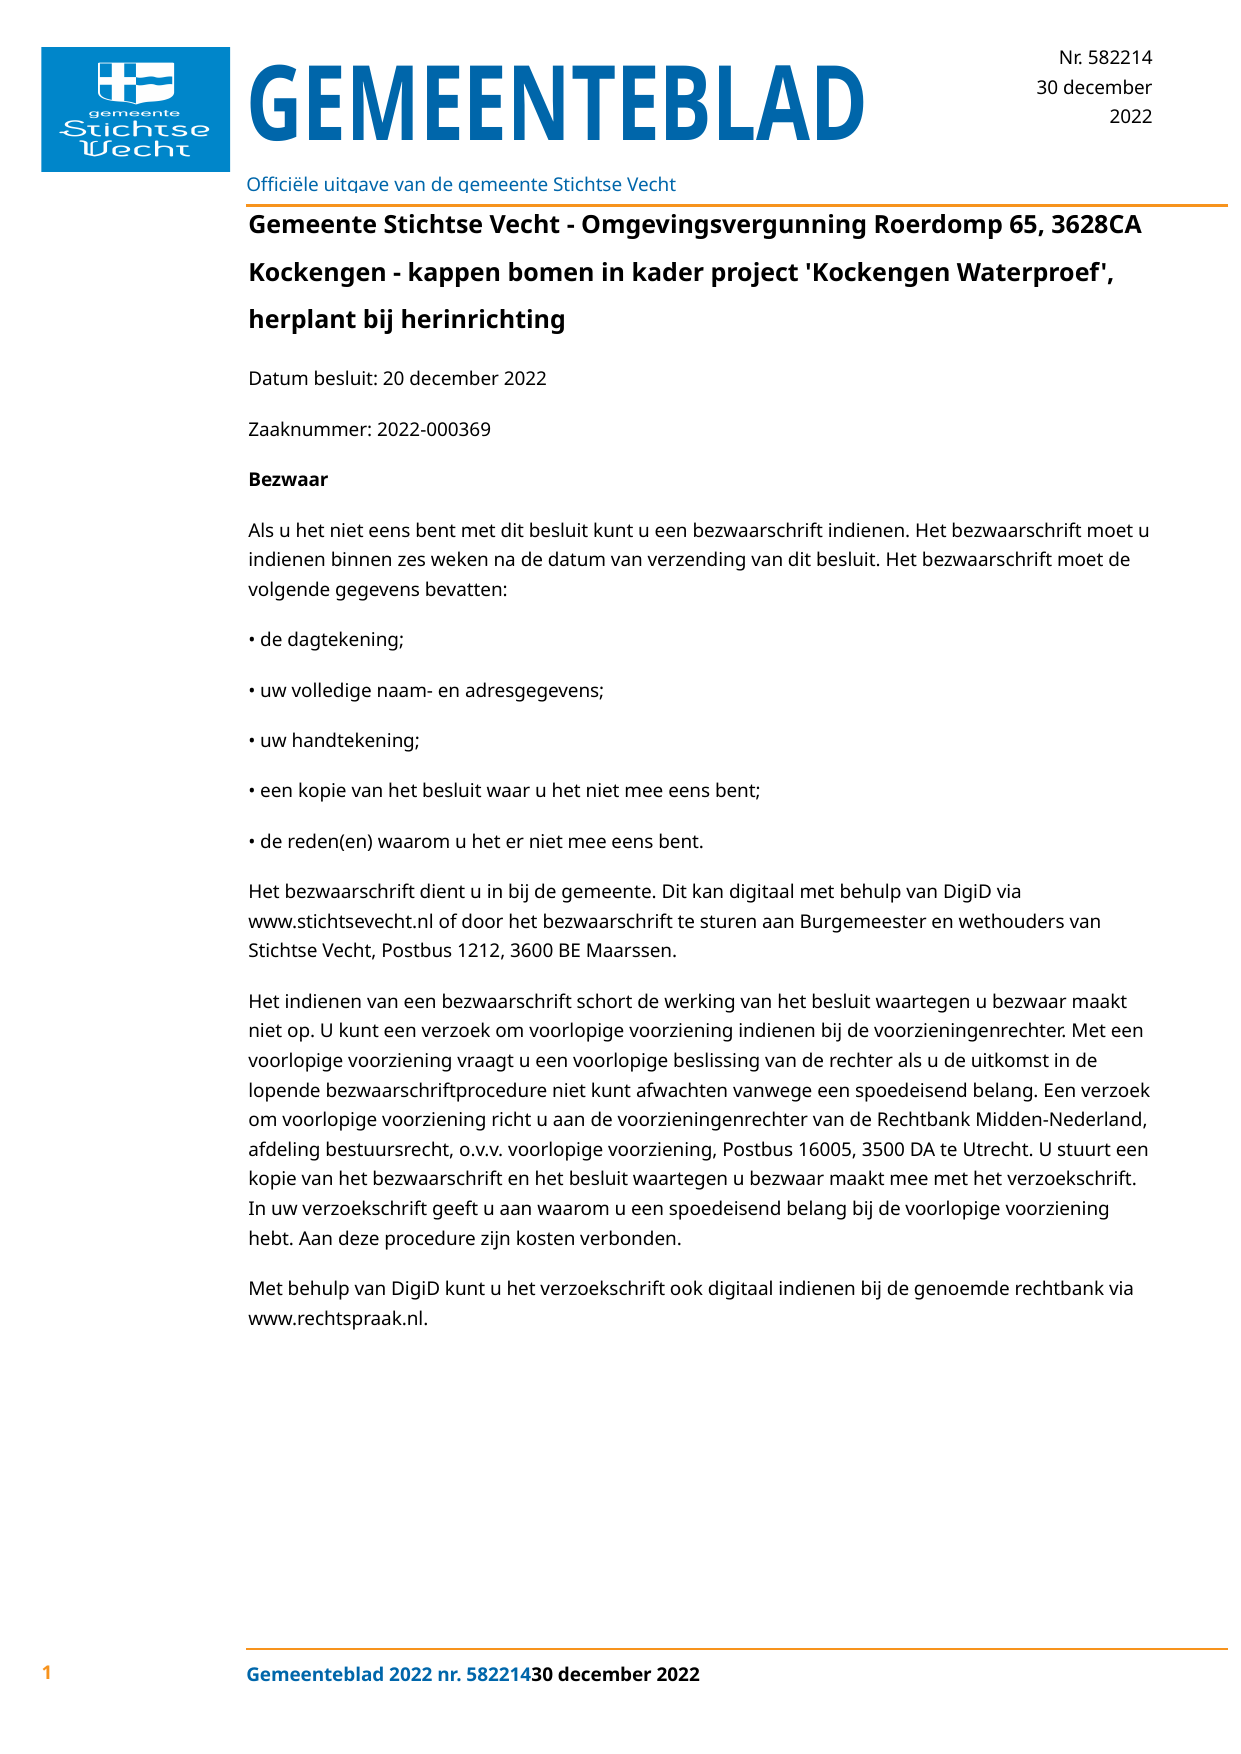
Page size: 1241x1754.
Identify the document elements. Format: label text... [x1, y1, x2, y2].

text Zaaknummer: 2022-000369 [248, 416, 1152, 442]
text Met behulp van DigiD kunt u het verzoekschrift ook digitaal indienen bij de genoemde rechtbank via www.rechtspraak.nl. [248, 1275, 1152, 1330]
text Datum besluit: 20 december 2022 [248, 366, 1152, 391]
text Het indienen van een bezwaarschrift schort de werking van het besluit waartegen u bezwaar maakt niet op. U kunt een verzoek om voorlopige voorziening indienen bij de voorzieningenrechter. Met een voorlopige voorziening vraagt u een voorlopige beslissing van de rechter als u de uitkomst in de lopende bezwaarschriftprocedure niet kunt afwachten vanwege een spoedeisend belang. Een verzoek om voorlopige voorziening richt u aan de voorzieningenrechter van de Rechtbank Midden-Nederland, afdeling bestuursrecht, o.v.v. voorlopige voorziening, Postbus 16005, 3500 DA te Utrecht. U stuurt een kopie van het bezwaarschrift en het besluit waartegen u bezwaar maakt mee met het verzoekschrift. In uw verzoekschrift geeft u aan waarom u een spoedeisend belang bij de voorlopige voorziening hebt. Aan deze procedure zijn kosten verbonden. [248, 988, 1152, 1250]
text Als u het niet eens bent met dit besluit kunt u een bezwaarschrift indienen. Het bezwaarschrift moet u indienen binnen zes weken na de datum van verzending van dit besluit. Het bezwaarschrift moet de volgende gegevens bevatten: [248, 517, 1152, 602]
text • de dagtekening; [248, 626, 1152, 652]
picture [137, 63, 174, 103]
text • uw handtekening; [248, 727, 1152, 753]
text Het bezwaarschrift dient u in bij de gemeente. Dit kan digitaal met behulp van DigiD via www.stichtsevecht.nl of door het bezwaarschrift te sturen aan Burgemeester en wethouders van Stichtse Vecht, Postbus 1212, 3600 BE Maarssen. [248, 878, 1152, 963]
picture [99, 63, 135, 101]
text • uw volledige naam- en adresgegevens; [248, 677, 1152, 702]
text • de reden(en) waarom u het er niet mee eens bent. [248, 828, 1152, 854]
text Gemeente Stichtse Vecht - Omgevingsvergunning Roerdomp 65, 3628CA Kockengen - kappen bomen in kader project 'Kockengen Waterproef', herplant bij herinrichting [248, 207, 1152, 336]
text Bezwaar [248, 466, 1152, 492]
text • een kopie van het besluit waar u het niet mee eens bent; [248, 778, 1152, 803]
